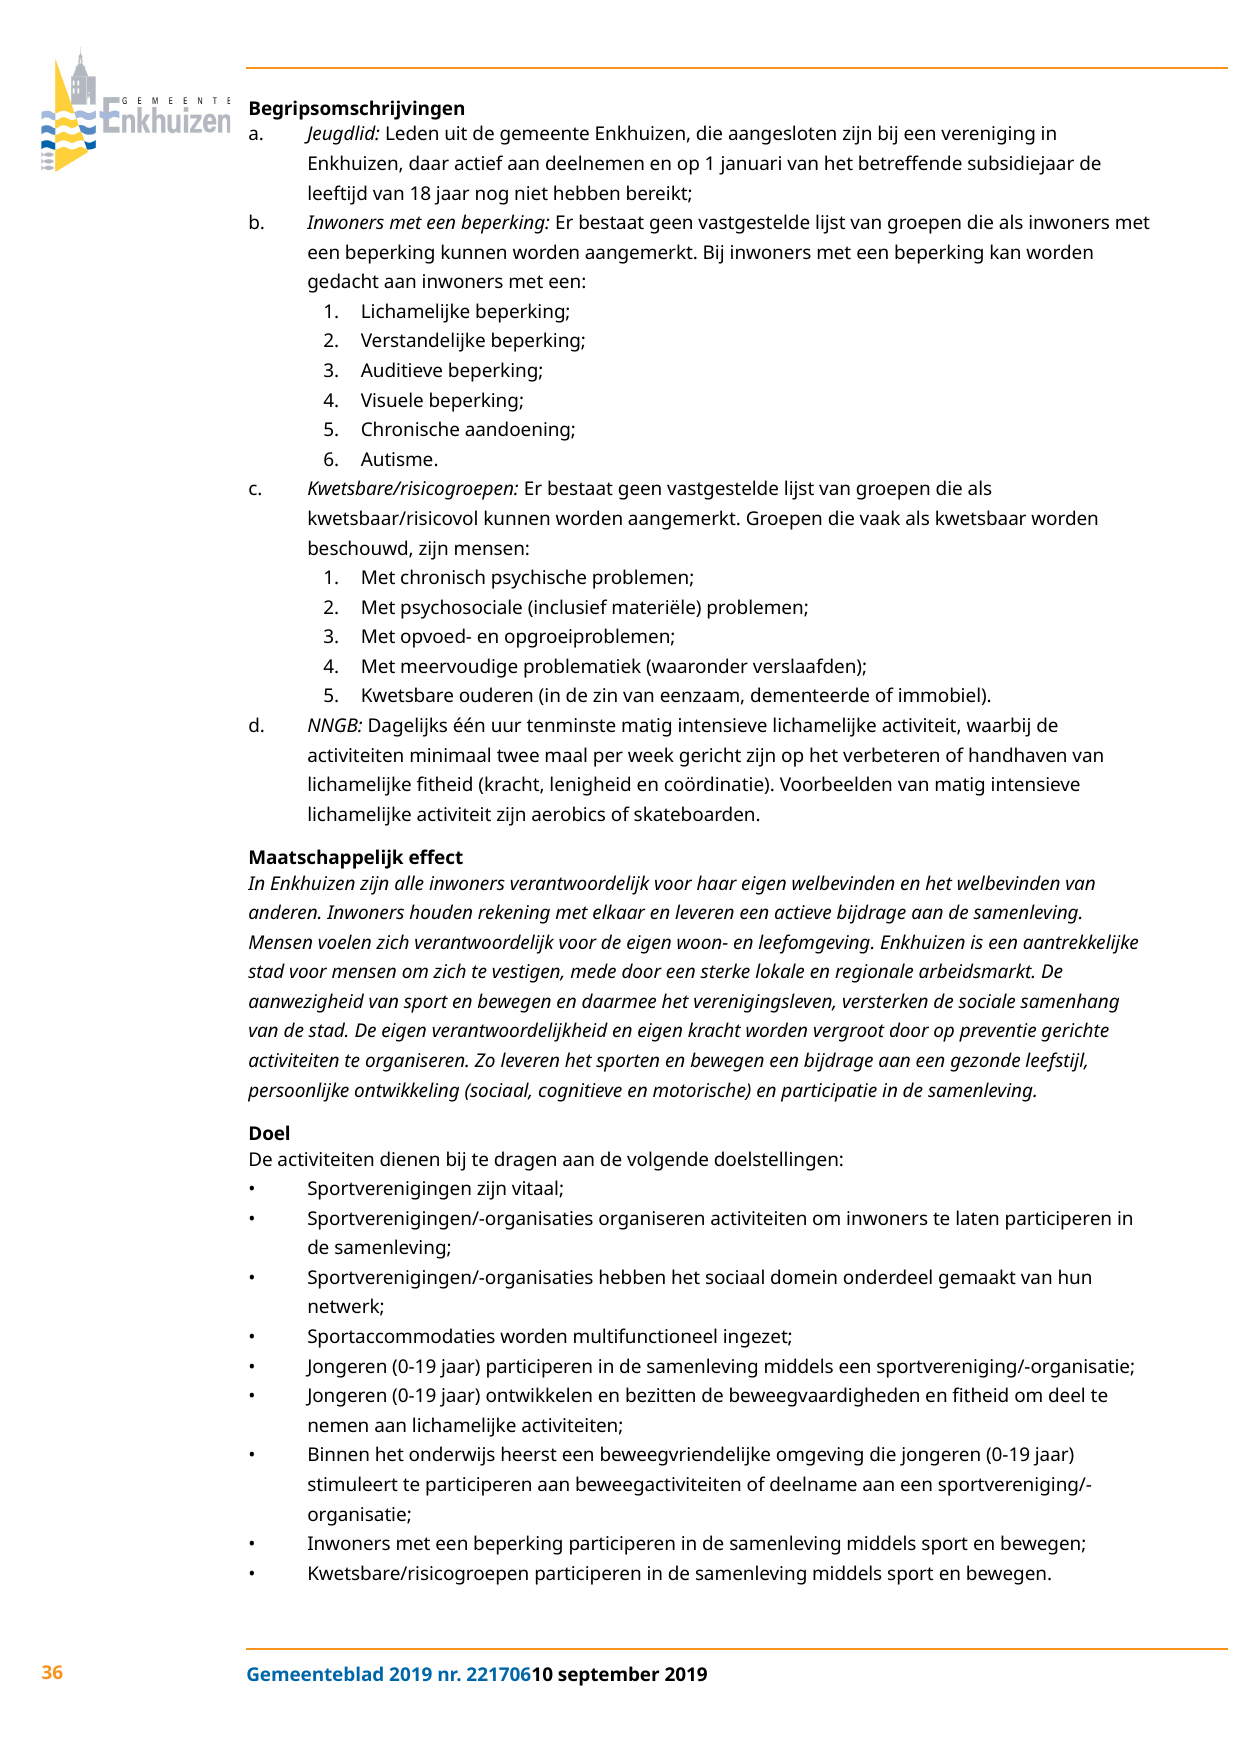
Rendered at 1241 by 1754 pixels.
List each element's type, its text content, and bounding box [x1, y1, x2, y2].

list Lichamelijke beperking; [323, 298, 1152, 324]
list Verstandelijke beperking; [323, 328, 1152, 353]
list Kwetsbare/risicogroepen participeren in de samenleving middels sport en bewegen. [248, 1560, 1152, 1586]
list Auditieve beperking; [323, 357, 1152, 383]
list Jongeren (0-19 jaar) ontwikkelen en bezitten de beweegvaardigheden en fitheid om deel te nemen aan lichamelijke activiteiten; [248, 1382, 1152, 1438]
list Kwetsbare ouderen (in de zin van eenzaam, dementeerde of immobiel). [323, 683, 1152, 708]
list NNGB: Dagelijks één uur tenminste matig intensieve lichamelijke activiteit, waarbij de activiteiten minimaal twee maal per week gericht zijn op het verbeteren of handhaven van lichamelijke fitheid (kracht, lenigheid en coördinatie). Voorbeelden van matig intensieve lichamelijke activiteit zijn aerobics of skateboarden. [248, 712, 1152, 827]
list Sportverenigingen/-organisaties hebben het sociaal domein onderdeel gemaakt van hun netwerk; [248, 1264, 1152, 1319]
list Sportverenigingen/-organisaties organiseren activiteiten om inwoners te laten participeren in de samenleving; [248, 1205, 1152, 1260]
list Visuele beperking; [323, 387, 1152, 412]
text Maatschappelijk effect [248, 844, 1152, 870]
list Kwetsbare/risicogroepen: Er bestaat geen vastgestelde lijst van groepen die als kwetsbaar/risicovol kunnen worden aangemerkt. Groepen die vaak als kwetsbaar worden beschouwd, zijn mensen: [248, 476, 1152, 560]
text In Enkhuizen zijn alle inwoners verantwoordelijk voor haar eigen welbevinden en het welbevinden van anderen. Inwoners houden rekening met elkaar en leveren een actieve bijdrage aan de samenleving. Mensen voelen zich verantwoordelijk voor de eigen woon- en leefomgeving. Enkhuizen is een aantrekkelijke stad voor mensen om zich te vestigen, mede door een sterke lokale en regionale arbeidsmarkt. De aanwezigheid van sport en bewegen en daarmee het verenigingsleven, versterken de sociale samenhang van de stad. De eigen verantwoordelijkheid en eigen kracht worden vergroot door op preventie gerichte activiteiten te organiseren. Zo leveren het sporten en bewegen een bijdrage aan een gezonde leefstijl, persoonlijke ontwikkeling (sociaal, cognitieve en motorische) en participatie in de samenleving. [248, 870, 1152, 1103]
text Begripsomschrijvingen [248, 95, 1152, 121]
list Jongeren (0-19 jaar) participeren in de samenleving middels een sportvereniging/-organisatie; [248, 1353, 1152, 1378]
list Inwoners met een beperking participeren in de samenleving middels sport en bewegen; [248, 1530, 1152, 1556]
list Chronische aandoening; [323, 416, 1152, 442]
text Doel [248, 1120, 1152, 1146]
list Met psychosociale (inclusief materiële) problemen; [323, 594, 1152, 619]
text De activiteiten dienen bij te dragen aan de volgende doelstellingen: [248, 1146, 1152, 1171]
list Met opvoed- en opgroeiproblemen; [323, 623, 1152, 649]
list Autisme. [323, 446, 1152, 472]
list Binnen het onderwijs heerst een beweegvriendelijke omgeving die jongeren (0-19 jaar) stimuleert te participeren aan beweegactiviteiten of deelname aan een sportvereniging/-organisatie; [248, 1442, 1152, 1526]
picture [41, 47, 231, 172]
list Inwoners met een beperking: Er bestaat geen vastgestelde lijst van groepen die als inwoners met een beperking kunnen worden aangemerkt. Bij inwoners met een beperking kan worden gedacht aan inwoners met een: [248, 209, 1152, 294]
list Sportaccommodaties worden multifunctioneel ingezet; [248, 1323, 1152, 1349]
list Jeugdlid: Leden uit de gemeente Enkhuizen, die aangesloten zijn bij een vereniging in Enkhuizen, daar actief aan deelnemen en op 1 januari van het betreffende subsidiejaar de leeftijd van 18 jaar nog niet hebben bereikt; [248, 121, 1152, 205]
list Met chronisch psychische problemen; [323, 564, 1152, 590]
list Met meervoudige problematiek (waaronder verslaafden); [323, 653, 1152, 679]
list Sportverenigingen zijn vitaal; [248, 1175, 1152, 1201]
